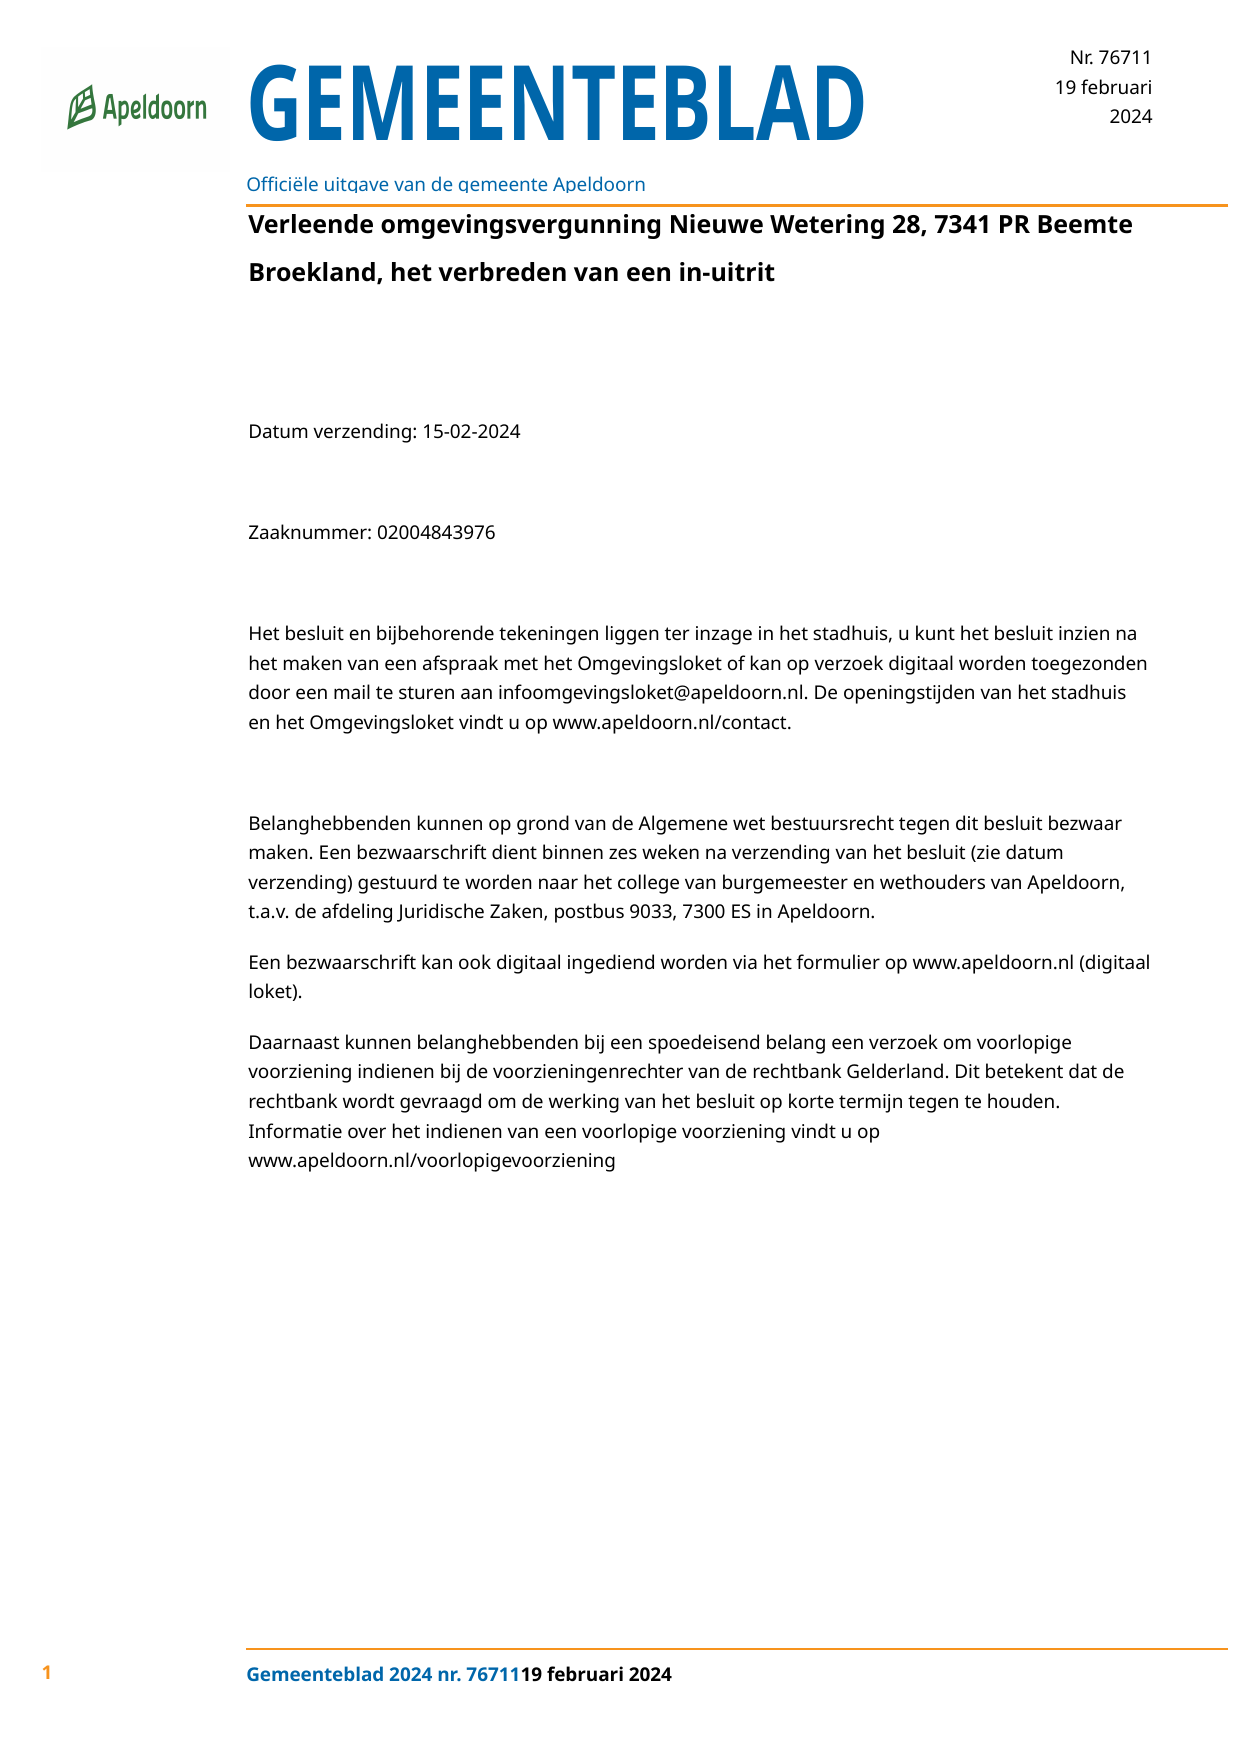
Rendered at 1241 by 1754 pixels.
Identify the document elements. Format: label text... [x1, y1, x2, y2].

text Datum verzending: 15-02-2024 [248, 419, 1152, 444]
text Zaaknummer: 02004843976 [248, 519, 1152, 545]
text Een bezwaarschrift kan ook digitaal ingediend worden via het formulier op www.apeldoorn.nl (digitaal loket). [248, 949, 1152, 1004]
text Het besluit en bijbehorende tekeningen liggen ter inzage in het stadhuis, u kunt het besluit inzien na het maken van een afspraak met het Omgevingsloket of kan op verzoek digitaal worden toegezonden door een mail te sturen aan infoomgevingsloket@apeldoorn.nl. De openingstijden van het stadhuis en het Omgevingsloket vindt u op www.apeldoorn.nl/contact. [248, 620, 1152, 735]
text Verleende omgevingsvergunning Nieuwe Wetering 28, 7341 PR Beemte Broekland, het verbreden van een in-uitrit [248, 207, 1152, 288]
picture [41, 47, 231, 172]
text Belanghebbenden kunnen op grond van de Algemene wet bestuursrecht tegen dit besluit bezwaar maken. Een bezwaarschrift dient binnen zes weken na verzending van het besluit (zie datum verzending) gestuurd te worden naar het college van burgemeester en wethouders van Apeldoorn, t.a.v. de afdeling Juridische Zaken, postbus 9033, 7300 ES in Apeldoorn. [248, 810, 1152, 924]
text Daarnaast kunnen belanghebbenden bij een spoedeisend belang een verzoek om voorlopige voorziening indienen bij de voorzieningenrechter van de rechtbank Gelderland. Dit betekent dat de rechtbank wordt gevraagd om de werking van het besluit op korte termijn tegen te houden. Informatie over het indienen van een voorlopige voorziening vindt u op www.apeldoorn.nl/voorlopigevoorziening [248, 1029, 1152, 1173]
